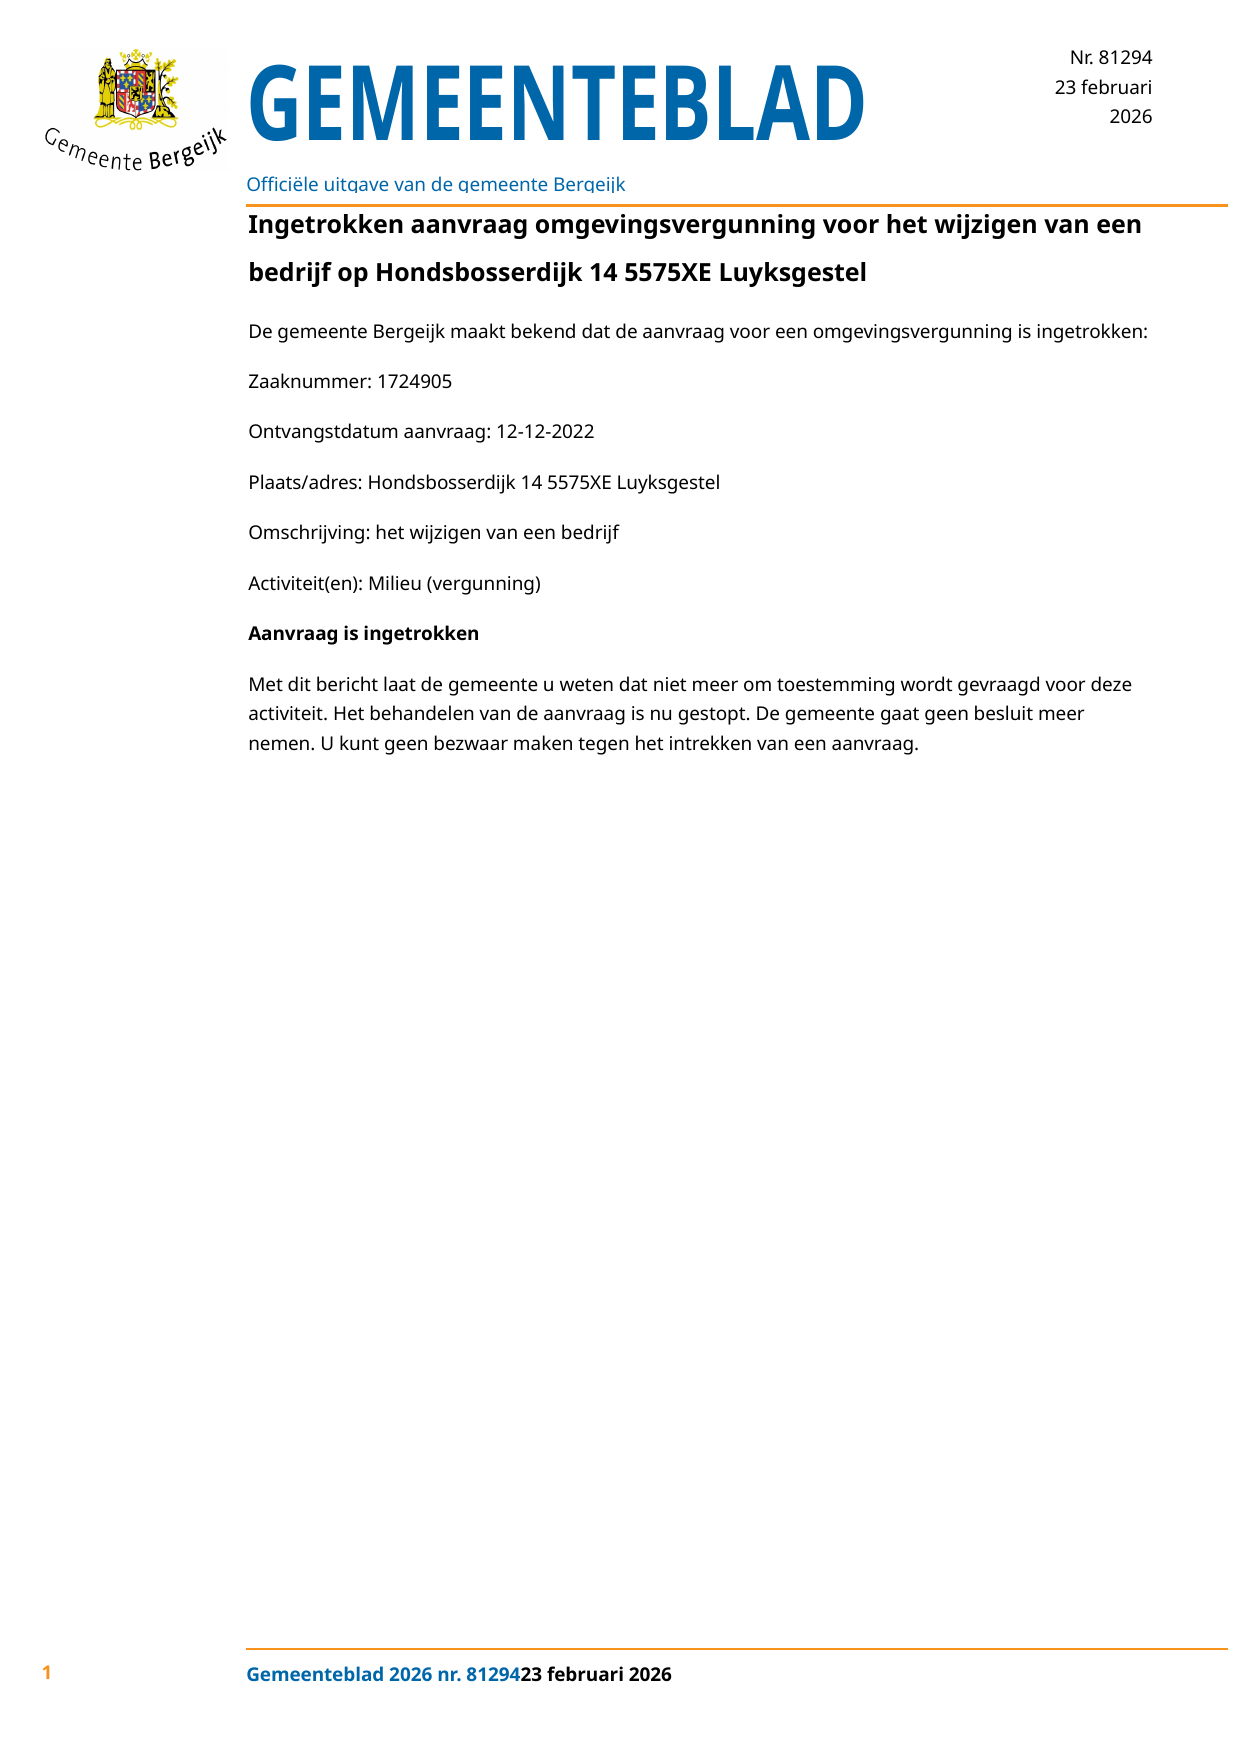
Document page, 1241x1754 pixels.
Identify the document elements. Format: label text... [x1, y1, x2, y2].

text Zaaknummer: 1724905 [248, 368, 1152, 394]
text Ontvangstdatum aanvraag: 12-12-2022 [248, 419, 1152, 444]
text Ingetrokken aanvraag omgevingsvergunning voor het wijzigen van een bedrijf op Hondsbosserdijk 14 5575XE Luyksgestel [248, 207, 1152, 288]
text Met dit bericht laat de gemeente u weten dat niet meer om toestemming wordt gevraagd voor deze activiteit. Het behandelen van de aanvraag is nu gestopt. De gemeente gaat geen besluit meer nemen. U kunt geen bezwaar maken tegen het intrekken van een aanvraag. [248, 671, 1152, 756]
text Aanvraag is ingetrokken [248, 620, 1152, 646]
text De gemeente Bergeijk maakt bekend dat de aanvraag voor een omgevingsvergunning is ingetrokken: [248, 318, 1152, 344]
picture [41, 47, 231, 172]
text Activiteit(en): Milieu (vergunning) [248, 570, 1152, 596]
text Plaats/adres: Hondsbosserdijk 14 5575XE Luyksgestel [248, 469, 1152, 495]
text Omschrijving: het wijzigen van een bedrijf [248, 519, 1152, 545]
